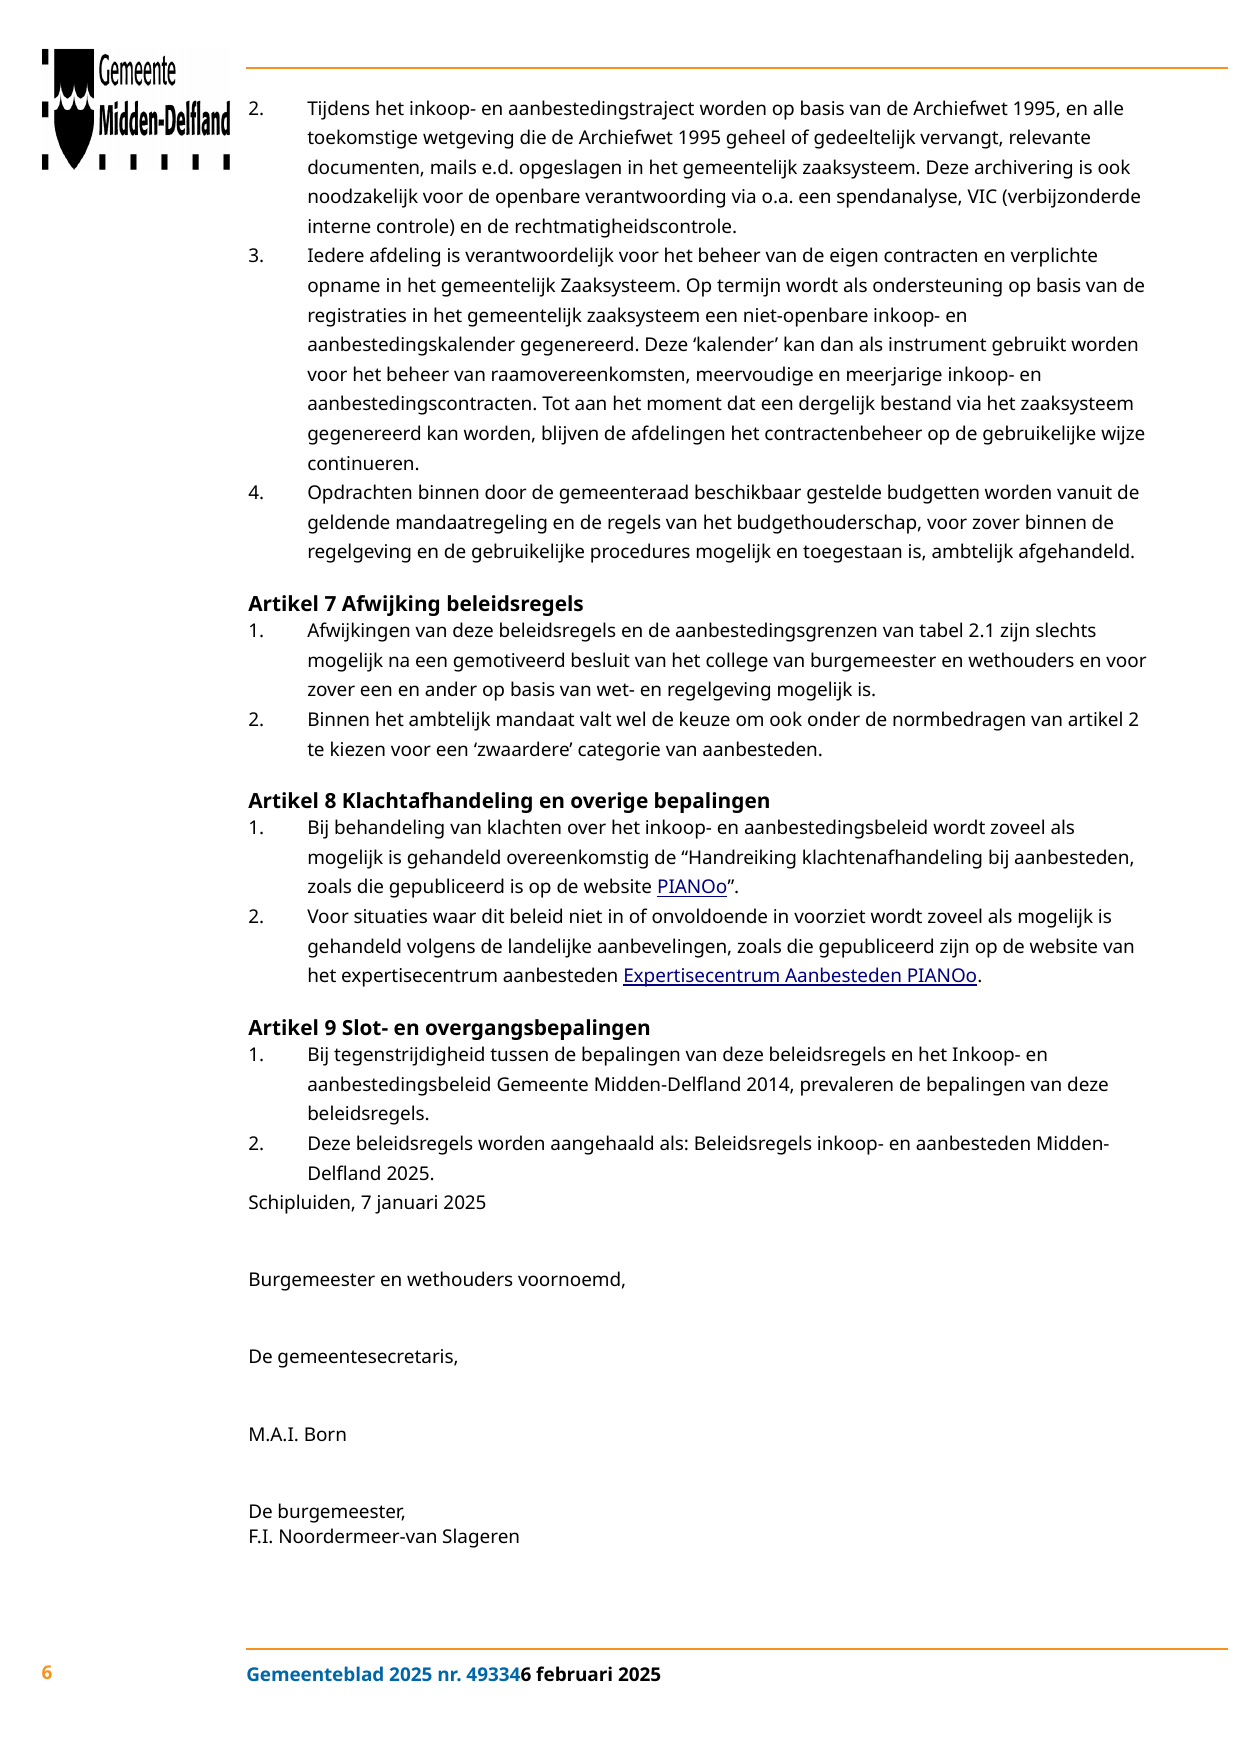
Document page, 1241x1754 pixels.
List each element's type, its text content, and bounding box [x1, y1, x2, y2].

list Afwijkingen van deze beleidsregels en de aanbestedingsgrenzen van tabel 2.1 zijn slechts mogelijk na een gemotiveerd besluit van het college van burgemeester en wethouders en voor zover een en ander op basis van wet- en regelgeving mogelijk is. [248, 617, 1152, 702]
text Burgemeester en wethouders voornoemd, [248, 1266, 1152, 1292]
list Bij behandeling van klachten over het inkoop- en aanbestedingsbeleid wordt zoveel als mogelijk is gehandeld overeenkomstig de “Handreiking klachtenafhandeling bij aanbesteden, zoals die gepubliceerd is op de website PIANOo”. [248, 814, 1152, 899]
text F.I. Noordermeer-van Slageren [248, 1524, 1152, 1549]
list Voor situaties waar dit beleid niet in of onvoldoende in voorziet wordt zoveel als mogelijk is gehandeld volgens de landelijke aanbevelingen, zoals die gepubliceerd zijn op de website van het expertisecentrum aanbesteden Expertisecentrum Aanbesteden PIANOo. [248, 903, 1152, 988]
list Tijdens het inkoop- en aanbestedingstraject worden op basis van de Archiefwet 1995, en alle toekomstige wetgeving die de Archiefwet 1995 geheel of gedeeltelijk vervangt, relevante documenten, mails e.d. opgeslagen in het gemeentelijk zaaksysteem. Deze archivering is ook noodzakelijk voor de openbare verantwoording via o.a. een spendanalyse, VIC (verbijzonderde interne controle) en de rechtmatigheidscontrole. [248, 95, 1152, 239]
list Binnen het ambtelijk mandaat valt wel de keuze om ook onder de normbedragen van artikel 2 te kiezen voor een ‘zwaardere’ categorie van aanbesteden. [248, 706, 1152, 761]
text Artikel 9 Slot- en overgangsbepalingen [248, 1013, 1152, 1041]
text De gemeentesecretaris, [248, 1344, 1152, 1369]
text Artikel 8 Klachtafhandeling en overige bepalingen [248, 786, 1152, 814]
list Iedere afdeling is verantwoordelijk voor het beheer van de eigen contracten en verplichte opname in het gemeentelijk Zaaksysteem. Op termijn wordt als ondersteuning op basis van de registraties in het gemeentelijk zaaksysteem een niet-openbare inkoop- en aanbestedingskalender gegenereerd. Deze ‘kalender’ kan dan als instrument gebruikt worden voor het beheer van raamovereenkomsten, meervoudige en meerjarige inkoop- en aanbestedingscontracten. Tot aan het moment dat een dergelijk bestand via het zaaksysteem gegenereerd kan worden, blijven de afdelingen het contractenbeheer op de gebruikelijke wijze continueren. [248, 243, 1152, 476]
list Bij tegenstrijdigheid tussen de bepalingen van deze beleidsregels en het Inkoop- en aanbestedingsbeleid Gemeente Midden-Delfland 2014, prevaleren de bepalingen van deze beleidsregels. [248, 1041, 1152, 1126]
text Artikel 7 Afwijking beleidsregels [248, 589, 1152, 617]
text M.A.I. Born [248, 1421, 1152, 1447]
list Opdrachten binnen door de gemeenteraad beschikbaar gestelde budgetten worden vanuit de geldende mandaatregeling en de regels van het budgethouderschap, voor zover binnen de regelgeving en de gebruikelijke procedures mogelijk en toegestaan is, ambtelijk afgehandeld. [248, 479, 1152, 564]
picture [41, 47, 231, 172]
list Deze beleidsregels worden aangehaald als: Beleidsregels inkoop- en aanbesteden Midden-Delfland 2025. [248, 1130, 1152, 1185]
text De burgemeester, [248, 1498, 1152, 1524]
text Schipluiden, 7 januari 2025 [248, 1189, 1152, 1215]
